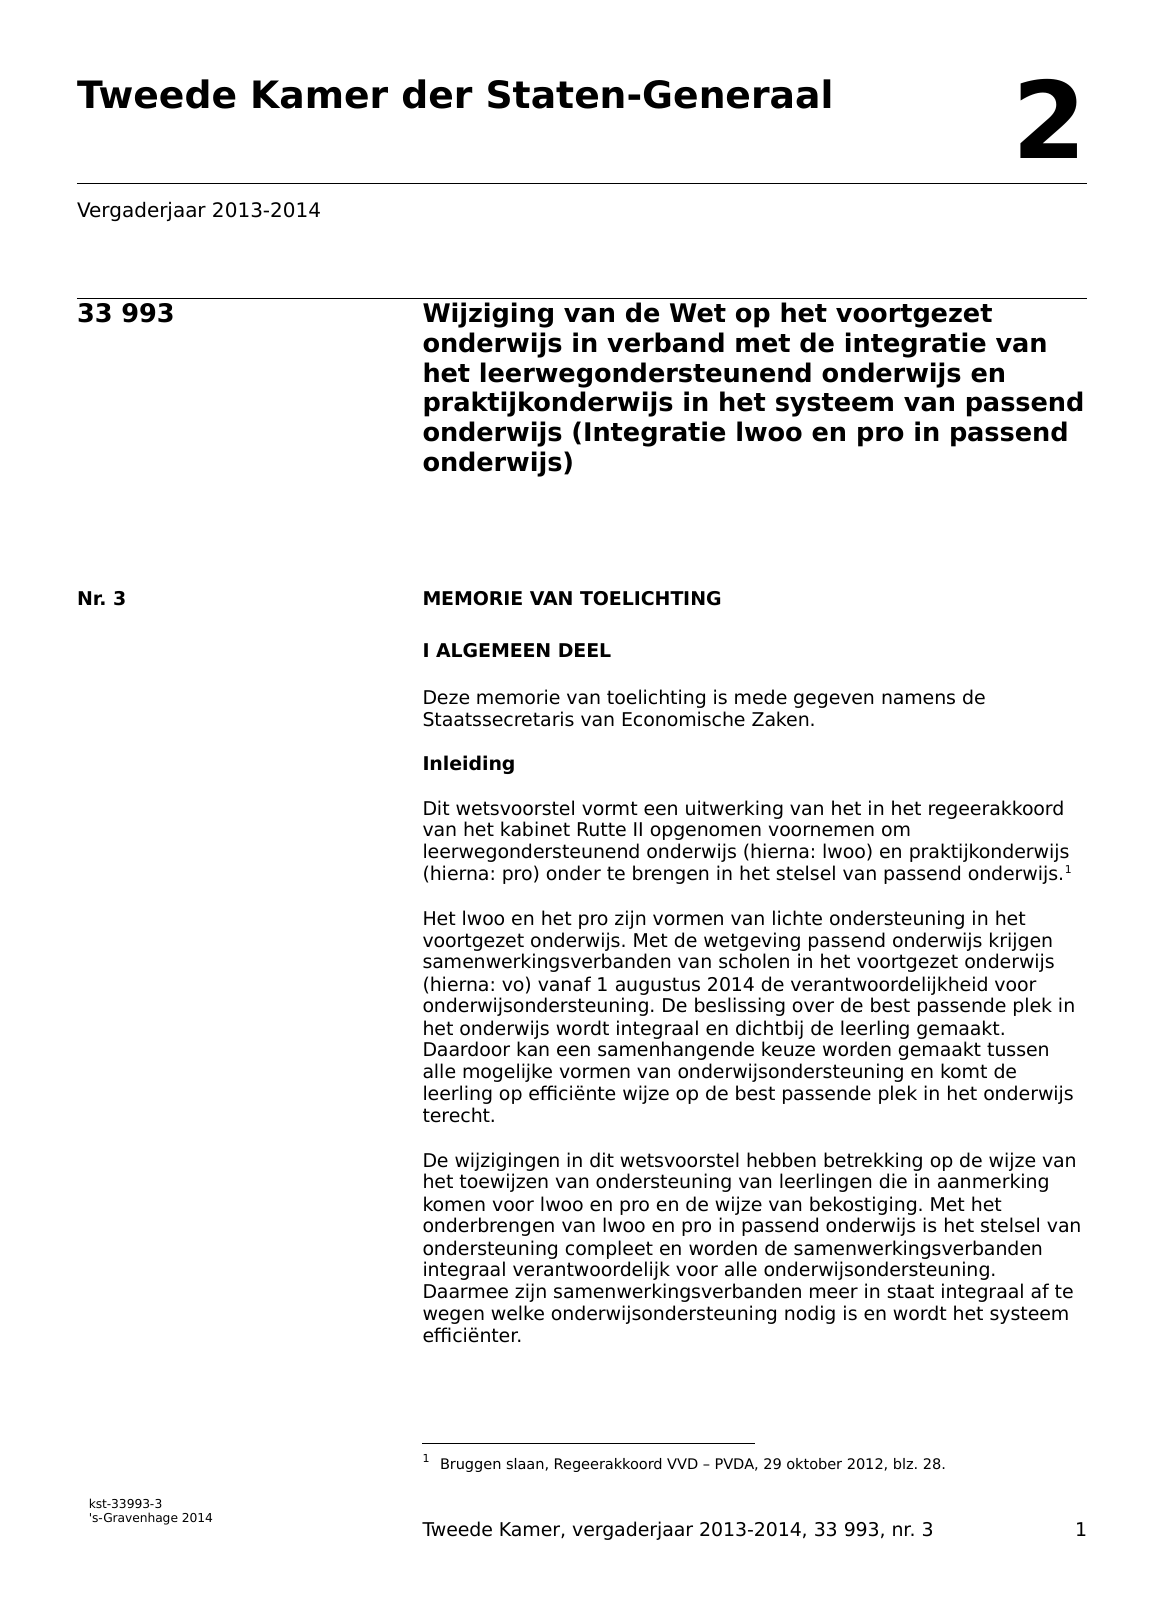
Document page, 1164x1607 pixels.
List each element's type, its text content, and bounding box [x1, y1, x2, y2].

text Dit wetsvoorstel vormt een uitwerking van het in het regeerakkoord van het kabinet Rutte II opgenomen voornemen om leerwegondersteunend onderwijs (hierna: lwoo) en praktijkonderwijs (hierna: pro) onder te brengen in het stelsel van passend onderwijs. [422, 797, 1087, 885]
text Het lwoo en het pro zijn vormen van lichte ondersteuning in het voortgezet onderwijs. Met de wetgeving passend onderwijs krijgen samenwerkingsverbanden van scholen in het voortgezet onderwijs (hierna: vo) vanaf 1 augustus 2014 de verantwoordelijkheid voor onderwijsondersteuning. De beslissing over de best passende plek in het onderwijs wordt integraal en dichtbij de leerling gemaakt. Daardoor kan een samenhangende keuze worden gemaakt tussen alle mogelijke vormen van onderwijsondersteuning en komt de leerling op efficiënte wijze op de best passende plek in het onderwijs terecht. [422, 907, 1087, 1127]
table_cell Vergaderjaar 2013-2014 [77, 184, 1087, 298]
subtitle I ALGEMEEN DEEL [422, 640, 1087, 662]
table_header 2 [886, 59, 1087, 183]
text kst-33993-3 [88, 1497, 323, 1511]
subtitle Inleiding [422, 753, 1087, 775]
text De wijzigingen in dit wetsvoorstel hebben betrekking op de wijze van het toewijzen van ondersteuning van leerlingen die in aanmerking komen voor lwoo en pro en de wijze van bekostiging. Met het onderbrengen van lwoo en pro in passend onderwijs is het stelsel van ondersteuning compleet en worden de samenwerkingsverbanden integraal verantwoordelijk voor alle onderwijsondersteuning. Daarmee zijn samenwerkingsverbanden meer in staat integraal af te wegen welke onderwijsondersteuning nodig is en wordt het systeem efficiënter. [422, 1149, 1087, 1347]
subtitle Nr. 3 MEMORIE VAN TOELICHTING [77, 588, 1087, 610]
text Bruggen slaan, Regeerakkoord VVD – PVDA, 29 oktober 2012, blz. 28. [422, 1452, 1087, 1474]
table_header Tweede Kamer der Staten-Generaal [77, 59, 886, 183]
subtitle 33 993 Wijziging van de Wet op het voortgezet onderwijs in verband met de integratie van het leerwegondersteunend onderwijs en praktijkonderwijs in het systeem van passend onderwijs (Integratie lwoo en pro in passend onderwijs) [77, 299, 1087, 477]
text Deze memorie van toelichting is mede gegeven namens de Staatssecretaris van Economische Zaken. [422, 687, 1087, 731]
text 's-Gravenhage 2014 [88, 1511, 323, 1525]
